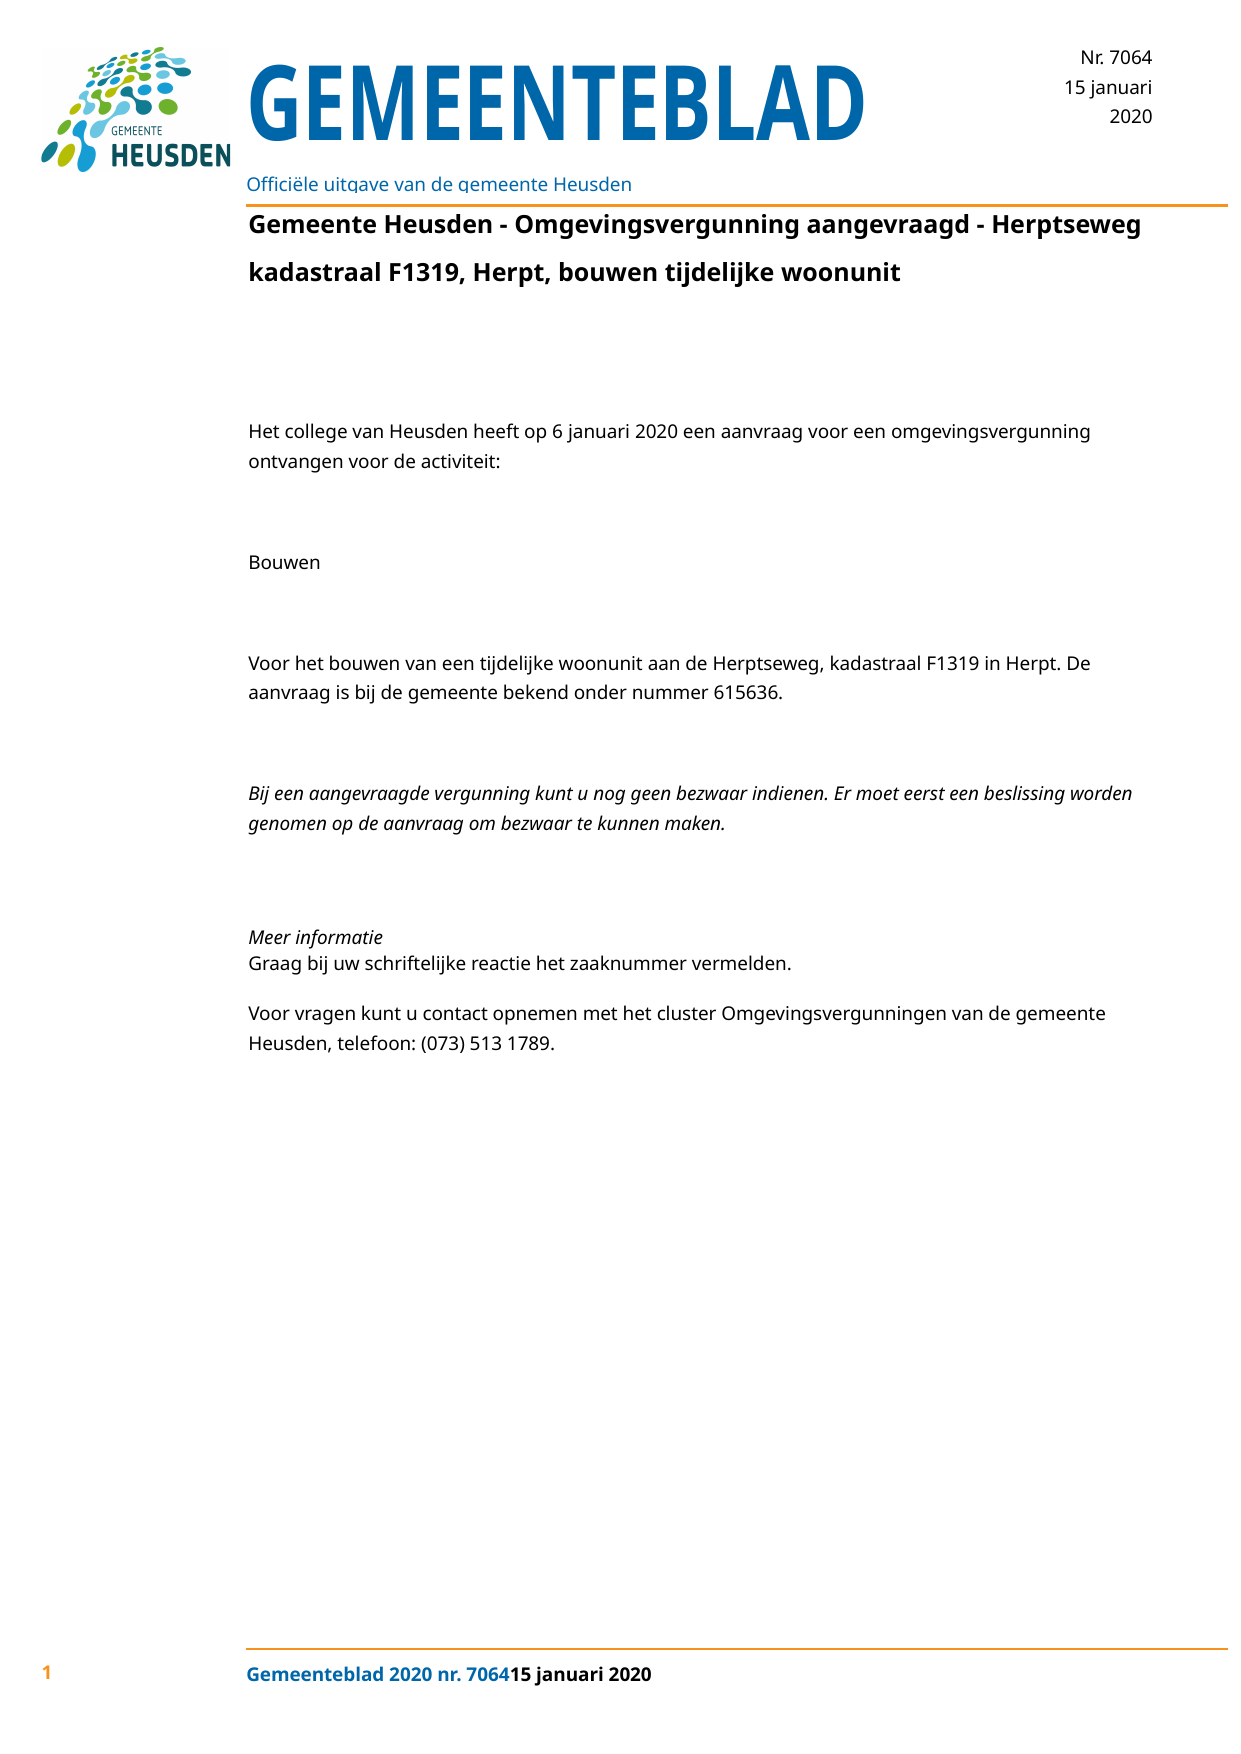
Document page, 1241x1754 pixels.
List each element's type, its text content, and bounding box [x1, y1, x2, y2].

text Voor het bouwen van een tijdelijke woonunit aan de Herptseweg, kadastraal F1319 in Herpt. De aanvraag is bij de gemeente bekend onder nummer 615636. [248, 650, 1152, 705]
text Voor vragen kunt u contact opnemen met het cluster Omgevingsvergunningen van de gemeente Heusden, telefoon: (073) 513 1789. [248, 1001, 1152, 1056]
text Bij een aangevraagde vergunning kunt u nog geen bezwaar indienen. Er moet eerst een beslissing worden genomen op de aanvraag om bezwaar te kunnen maken. [248, 780, 1152, 836]
text Meer informatie [248, 924, 1152, 950]
text Graag bij uw schriftelijke reactie het zaaknummer vermelden. [248, 950, 1152, 976]
text Gemeente Heusden - Omgevingsvergunning aangevraagd - Herptseweg kadastraal F1319, Herpt, bouwen tijdelijke woonunit [248, 207, 1152, 288]
picture [41, 47, 231, 172]
text Bouwen [248, 549, 1152, 575]
text Het college van Heusden heeft op 6 januari 2020 een aanvraag voor een omgevingsvergunning ontvangen voor de activiteit: [248, 419, 1152, 474]
